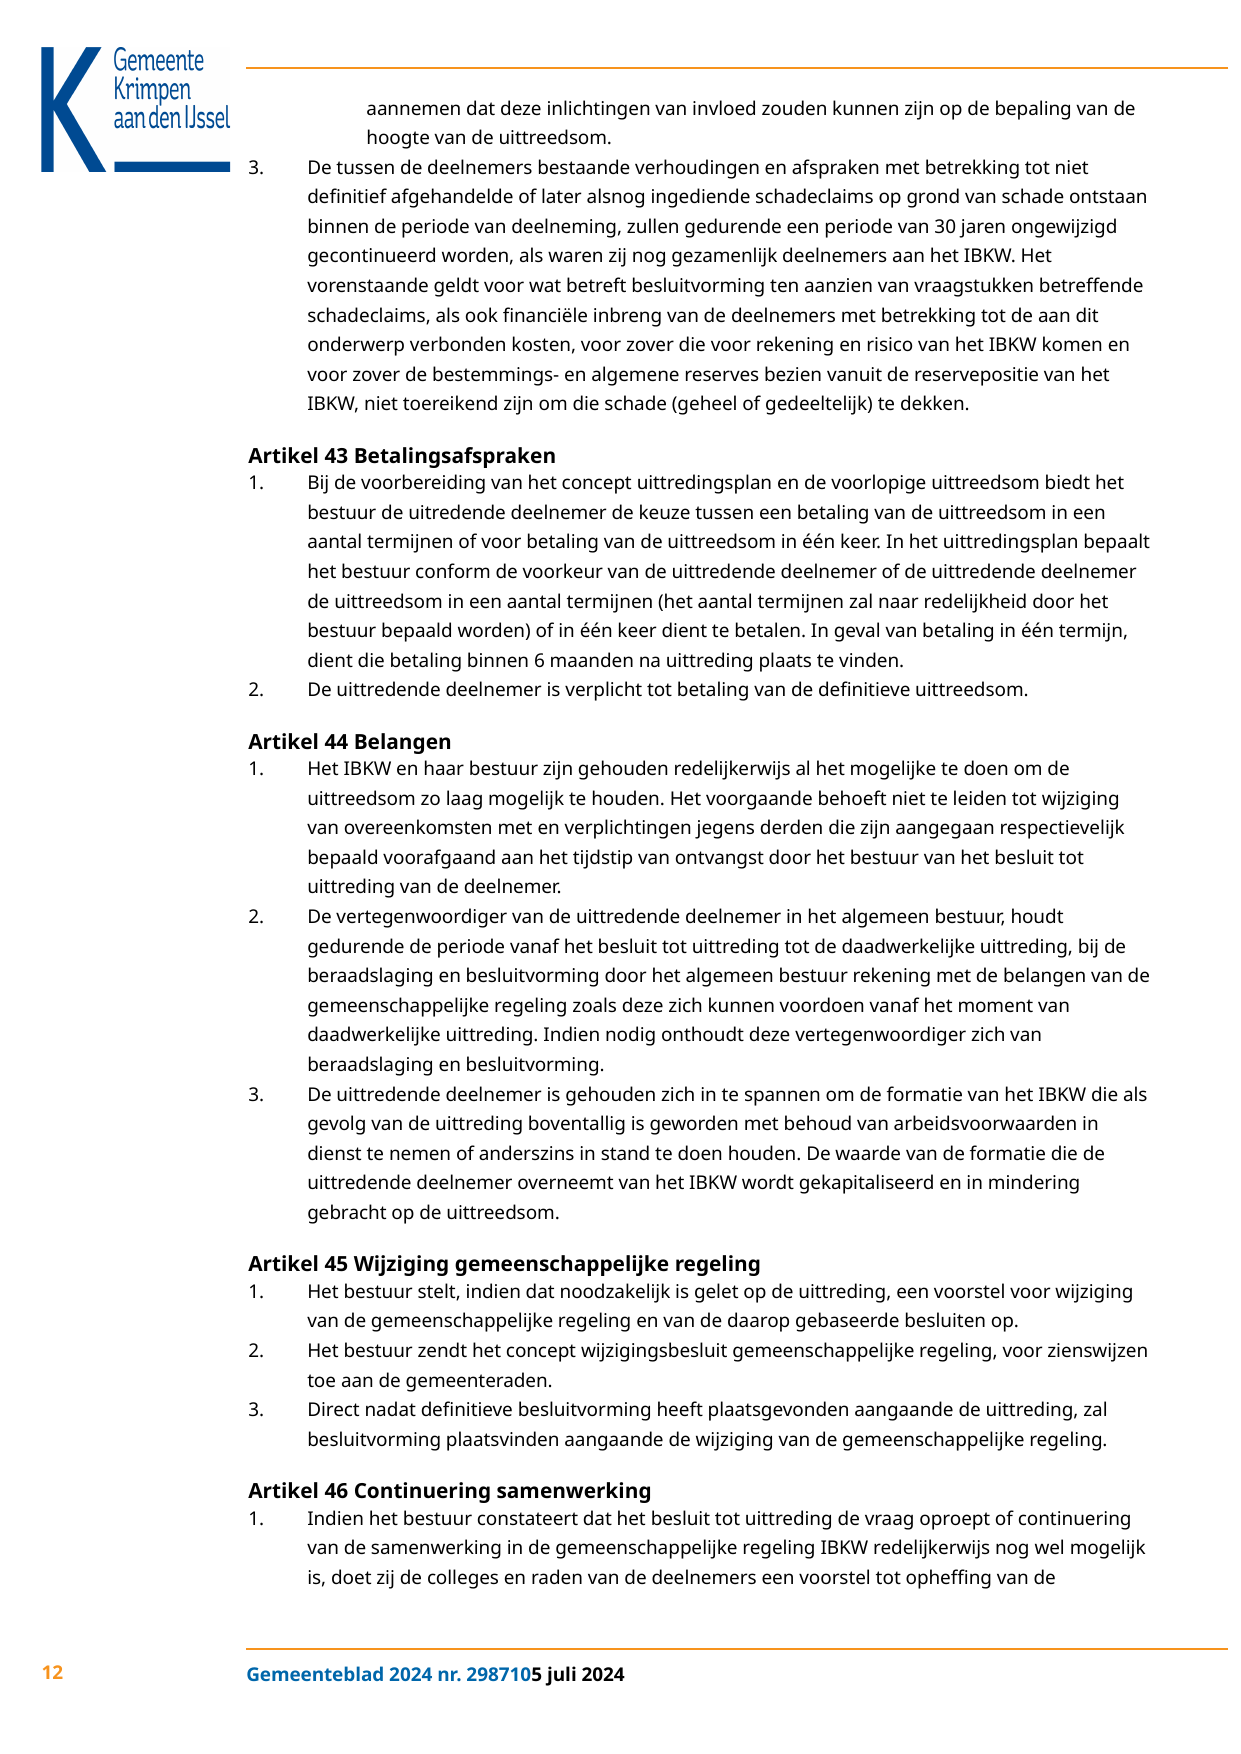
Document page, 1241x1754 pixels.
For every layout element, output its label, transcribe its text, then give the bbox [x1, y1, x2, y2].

list Indien het bestuur constateert dat het besluit tot uittreding de vraag oproept of continuering van de samenwerking in de gemeenschappelijke regeling IBKW redelijkerwijs nog wel mogelijk is, doet zij de colleges en raden van de deelnemers een voorstel tot opheffing van de [248, 1505, 1152, 1590]
list De vertegenwoordiger van de uittredende deelnemer in het algemeen bestuur, houdt gedurende de periode vanaf het besluit tot uittreding tot de daadwerkelijke uittreding, bij de beraadslaging en besluitvorming door het algemeen bestuur rekening met de belangen van de gemeenschappelijke regeling zoals deze zich kunnen voordoen vanaf het moment van daadwerkelijke uittreding. Indien nodig onthoudt deze vertegenwoordiger zich van beraadslaging en besluitvorming. [248, 903, 1152, 1077]
list Het bestuur stelt, indien dat noodzakelijk is gelet op de uittreding, een voorstel voor wijziging van de gemeenschappelijke regeling en van de daarop gebaseerde besluiten op. [248, 1278, 1152, 1333]
list De uittredende deelnemer is verplicht tot betaling van de definitieve uittreedsom. [248, 677, 1152, 702]
text Artikel 46 Continuering samenwerking [248, 1476, 1152, 1505]
text Artikel 45 Wijziging gemeenschappelijke regeling [248, 1249, 1152, 1278]
text Artikel 44 Belangen [248, 727, 1152, 755]
text Artikel 43 Betalingsafspraken [248, 441, 1152, 469]
picture [41, 47, 231, 172]
list Bij de voorbereiding van het concept uittredingsplan en de voorlopige uittreedsom biedt het bestuur de uitredende deelnemer de keuze tussen een betaling van de uittreedsom in een aantal termijnen of voor betaling van de uittreedsom in één keer. In het uittredingsplan bepaalt het bestuur conform de voorkeur van de uittredende deelnemer of de uittredende deelnemer de uittreedsom in een aantal termijnen (het aantal termijnen zal naar redelijkheid door het bestuur bepaald worden) of in één keer dient te betalen. In geval van betaling in één termijn, dient die betaling binnen 6 maanden na uittreding plaats te vinden. [248, 469, 1152, 673]
list Het bestuur zendt het concept wijzigingsbesluit gemeenschappelijke regeling, voor zienswijzen toe aan de gemeenteraden. [248, 1337, 1152, 1392]
list aannemen dat deze inlichtingen van invloed zouden kunnen zijn op de bepaling van de hoogte van de uittreedsom. [307, 95, 1152, 150]
list De tussen de deelnemers bestaande verhoudingen en afspraken met betrekking tot niet definitief afgehandelde of later alsnog ingediende schadeclaims op grond van schade ontstaan binnen de periode van deelneming, zullen gedurende een periode van 30 jaren ongewijzigd gecontinueerd worden, als waren zij nog gezamenlijk deelnemers aan het IBKW. Het vorenstaande geldt voor wat betreft besluitvorming ten aanzien van vraagstukken betreffende schadeclaims, als ook financiële inbreng van de deelnemers met betrekking tot de aan dit onderwerp verbonden kosten, voor zover die voor rekening en risico van het IBKW komen en voor zover de bestemmings- en algemene reserves bezien vanuit de reservepositie van het IBKW, niet toereikend zijn om die schade (geheel of gedeeltelijk) te dekken. [248, 154, 1152, 416]
list Direct nadat definitieve besluitvorming heeft plaatsgevonden aangaande de uittreding, zal besluitvorming plaatsvinden aangaande de wijziging van de gemeenschappelijke regeling. [248, 1396, 1152, 1452]
list De uittredende deelnemer is gehouden zich in te spannen om de formatie van het IBKW die als gevolg van de uittreding boventallig is geworden met behoud van arbeidsvoorwaarden in dienst te nemen of anderszins in stand te doen houden. De waarde van de formatie die de uittredende deelnemer overneemt van het IBKW wordt gekapitaliseerd en in mindering gebracht op de uittreedsom. [248, 1081, 1152, 1225]
list Het IBKW en haar bestuur zijn gehouden redelijkerwijs al het mogelijke te doen om de uittreedsom zo laag mogelijk te houden. Het voorgaande behoeft niet te leiden tot wijziging van overeenkomsten met en verplichtingen jegens derden die zijn aangegaan respectievelijk bepaald voorafgaand aan het tijdstip van ontvangst door het bestuur van het besluit tot uittreding van de deelnemer. [248, 755, 1152, 899]
